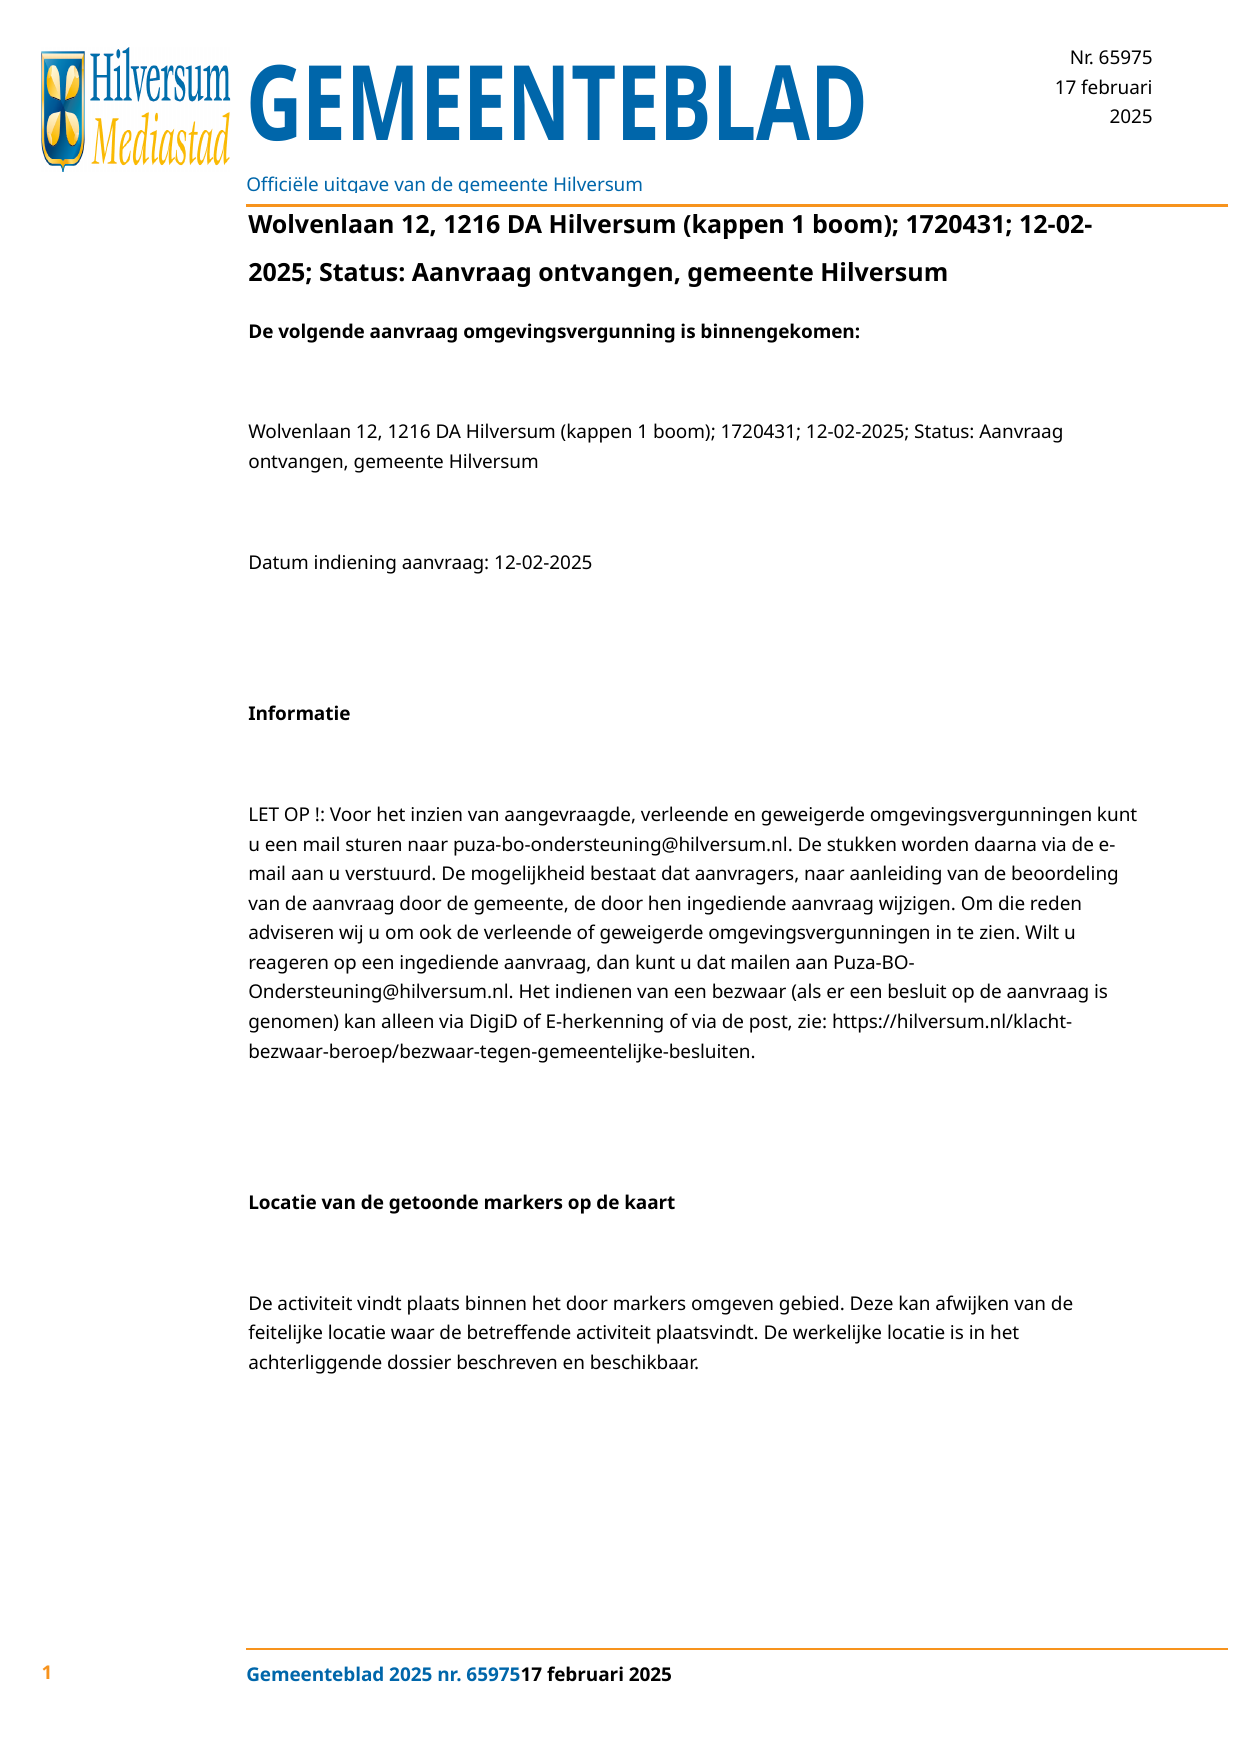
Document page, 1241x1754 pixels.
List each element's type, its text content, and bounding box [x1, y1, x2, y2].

picture [41, 47, 231, 172]
text Wolvenlaan 12, 1216 DA Hilversum (kappen 1 boom); 1720431; 12-02-2025; Status: Aanvraag ontvangen, gemeente Hilversum [248, 419, 1152, 474]
text LET OP !: Voor het inzien van aangevraagde, verleende en geweigerde omgevingsvergunningen kunt u een mail sturen naar puza-bo-ondersteuning@hilversum.nl. De stukken worden daarna via de e-mail aan u verstuurd. De mogelijkheid bestaat dat aanvragers, naar aanleiding van de beoordeling van de aanvraag door de gemeente, de door hen ingediende aanvraag wijzigen. Om die reden adviseren wij u om ook de verleende of geweigerde omgevingsvergunningen in te zien. Wilt u reageren op een ingediende aanvraag, dan kunt u dat mailen aan Puza-BO-Ondersteuning@hilversum.nl. Het indienen van een bezwaar (als er een besluit op de aanvraag is genomen) kan alleen via DigiD of E-herkenning of via de post, zie: https://hilversum.nl/klacht-bezwaar-beroep/bezwaar-tegen-gemeentelijke-besluiten. [248, 801, 1152, 1064]
text De volgende aanvraag omgevingsvergunning is binnengekomen: [248, 318, 1152, 344]
text Informatie [248, 700, 1152, 726]
text Locatie van de getoonde markers op de kaart [248, 1189, 1152, 1215]
text Wolvenlaan 12, 1216 DA Hilversum (kappen 1 boom); 1720431; 12-02-2025; Status: Aanvraag ontvangen, gemeente Hilversum [248, 207, 1152, 288]
text Datum indiening aanvraag: 12-02-2025 [248, 549, 1152, 575]
text De activiteit vindt plaats binnen het door markers omgeven gebied. Deze kan afwijken van de feitelijke locatie waar de betreffende activiteit plaatsvindt. De werkelijke locatie is in het achterliggende dossier beschreven en beschikbaar. [248, 1290, 1152, 1375]
